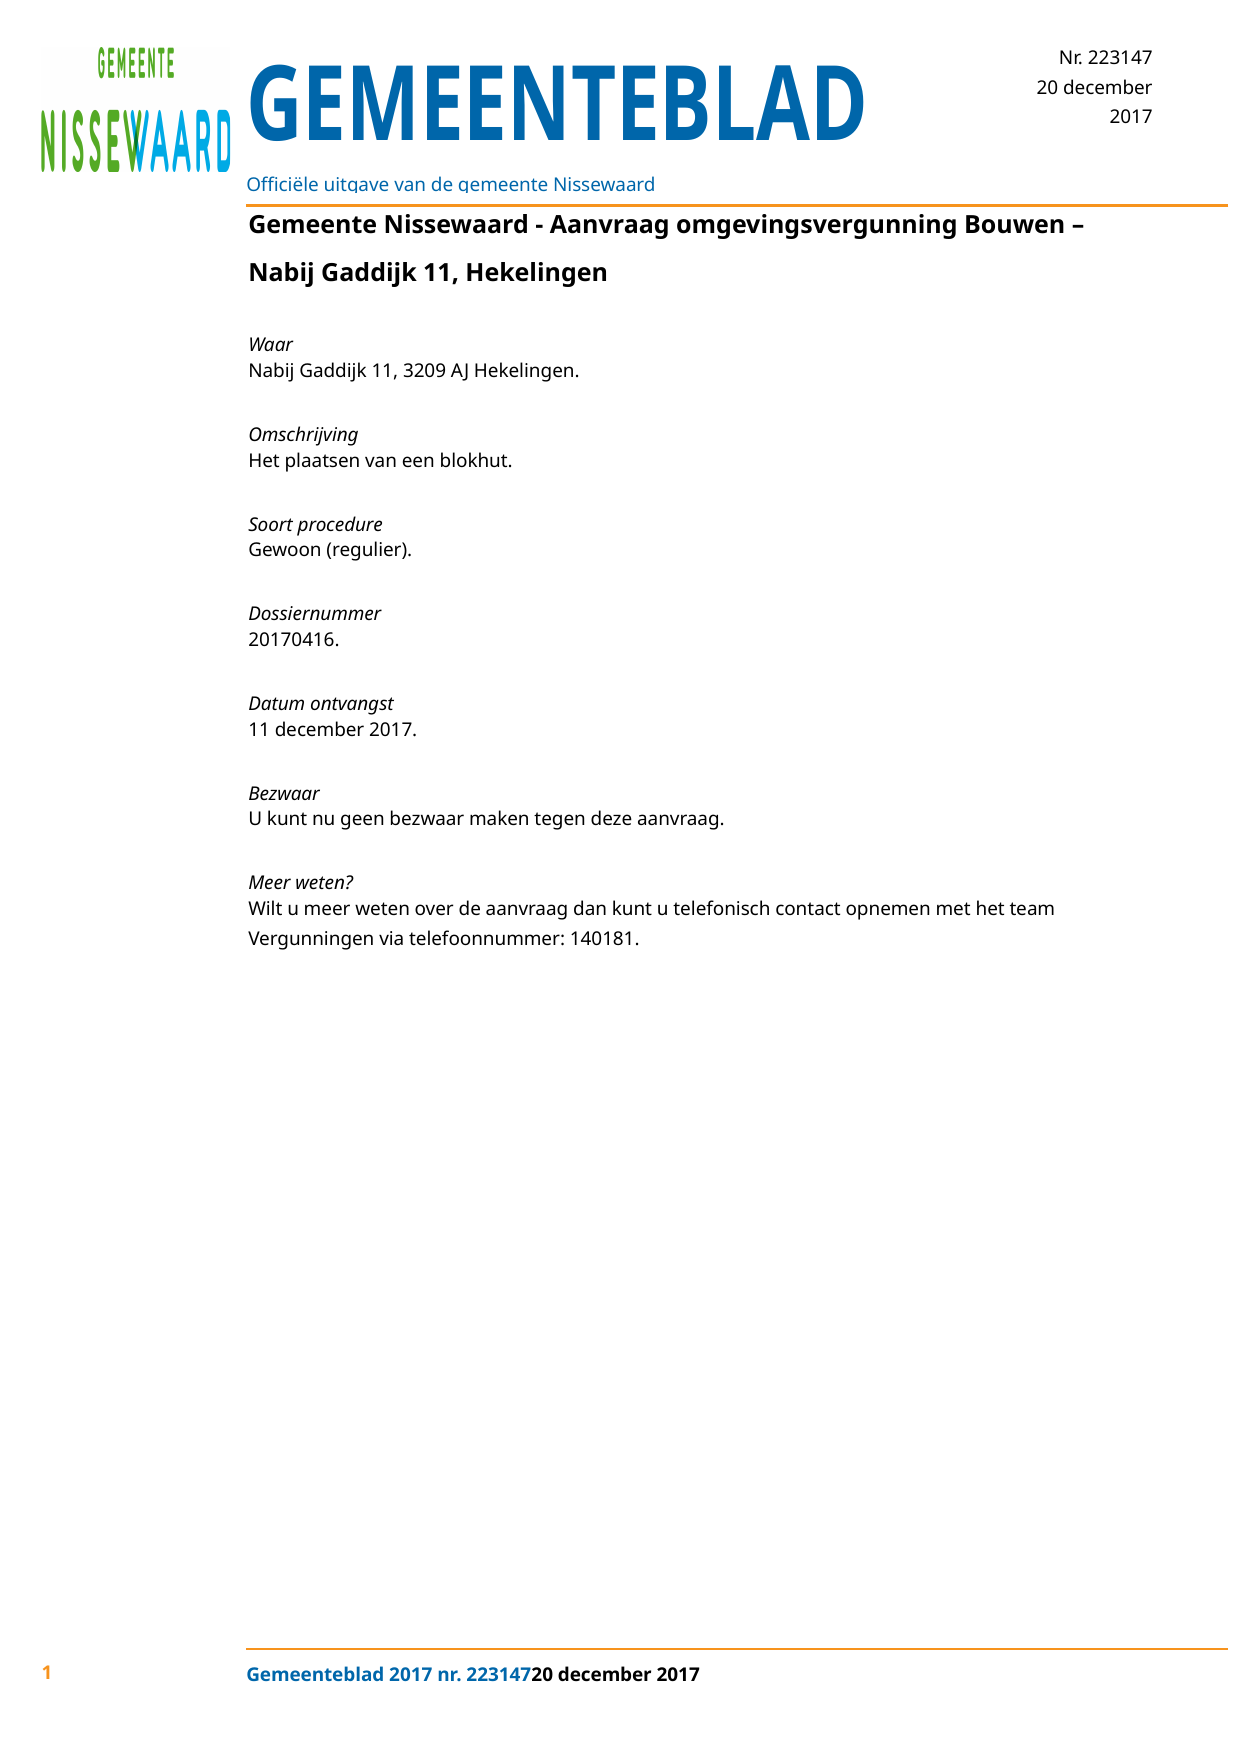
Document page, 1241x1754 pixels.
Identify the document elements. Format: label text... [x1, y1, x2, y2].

text U kunt nu geen bezwaar maken tegen deze aanvraag. [248, 806, 1152, 831]
picture [201, 122, 206, 138]
text Soort procedure [248, 511, 1152, 537]
picture [41, 47, 231, 172]
picture [176, 157, 187, 172]
text Het plaatsen van een blokhut. [248, 447, 1152, 473]
text 11 december 2017. [248, 716, 1152, 742]
text Waar [248, 331, 1152, 357]
picture [200, 151, 206, 172]
text 20170416. [248, 626, 1152, 652]
text Datum ontvangst [248, 690, 1152, 716]
text Omschrijving [248, 421, 1152, 447]
picture [222, 122, 227, 160]
text Bezwaar [248, 780, 1152, 806]
text Meer weten? [248, 869, 1152, 895]
text Nabij Gaddijk 11, 3209 AJ Hekelingen. [248, 357, 1152, 383]
picture [154, 157, 165, 172]
text Dossiernummer [248, 601, 1152, 626]
text Wilt u meer weten over de aanvraag dan kunt u telefonisch contact opnemen met het team Vergunningen via telefoonnummer: 140181. [248, 895, 1152, 951]
text Gewoon (regulier). [248, 537, 1152, 562]
text Gemeente Nissewaard - Aanvraag omgevingsvergunning Bouwen – Nabij Gaddijk 11, Hekelingen [248, 207, 1152, 288]
